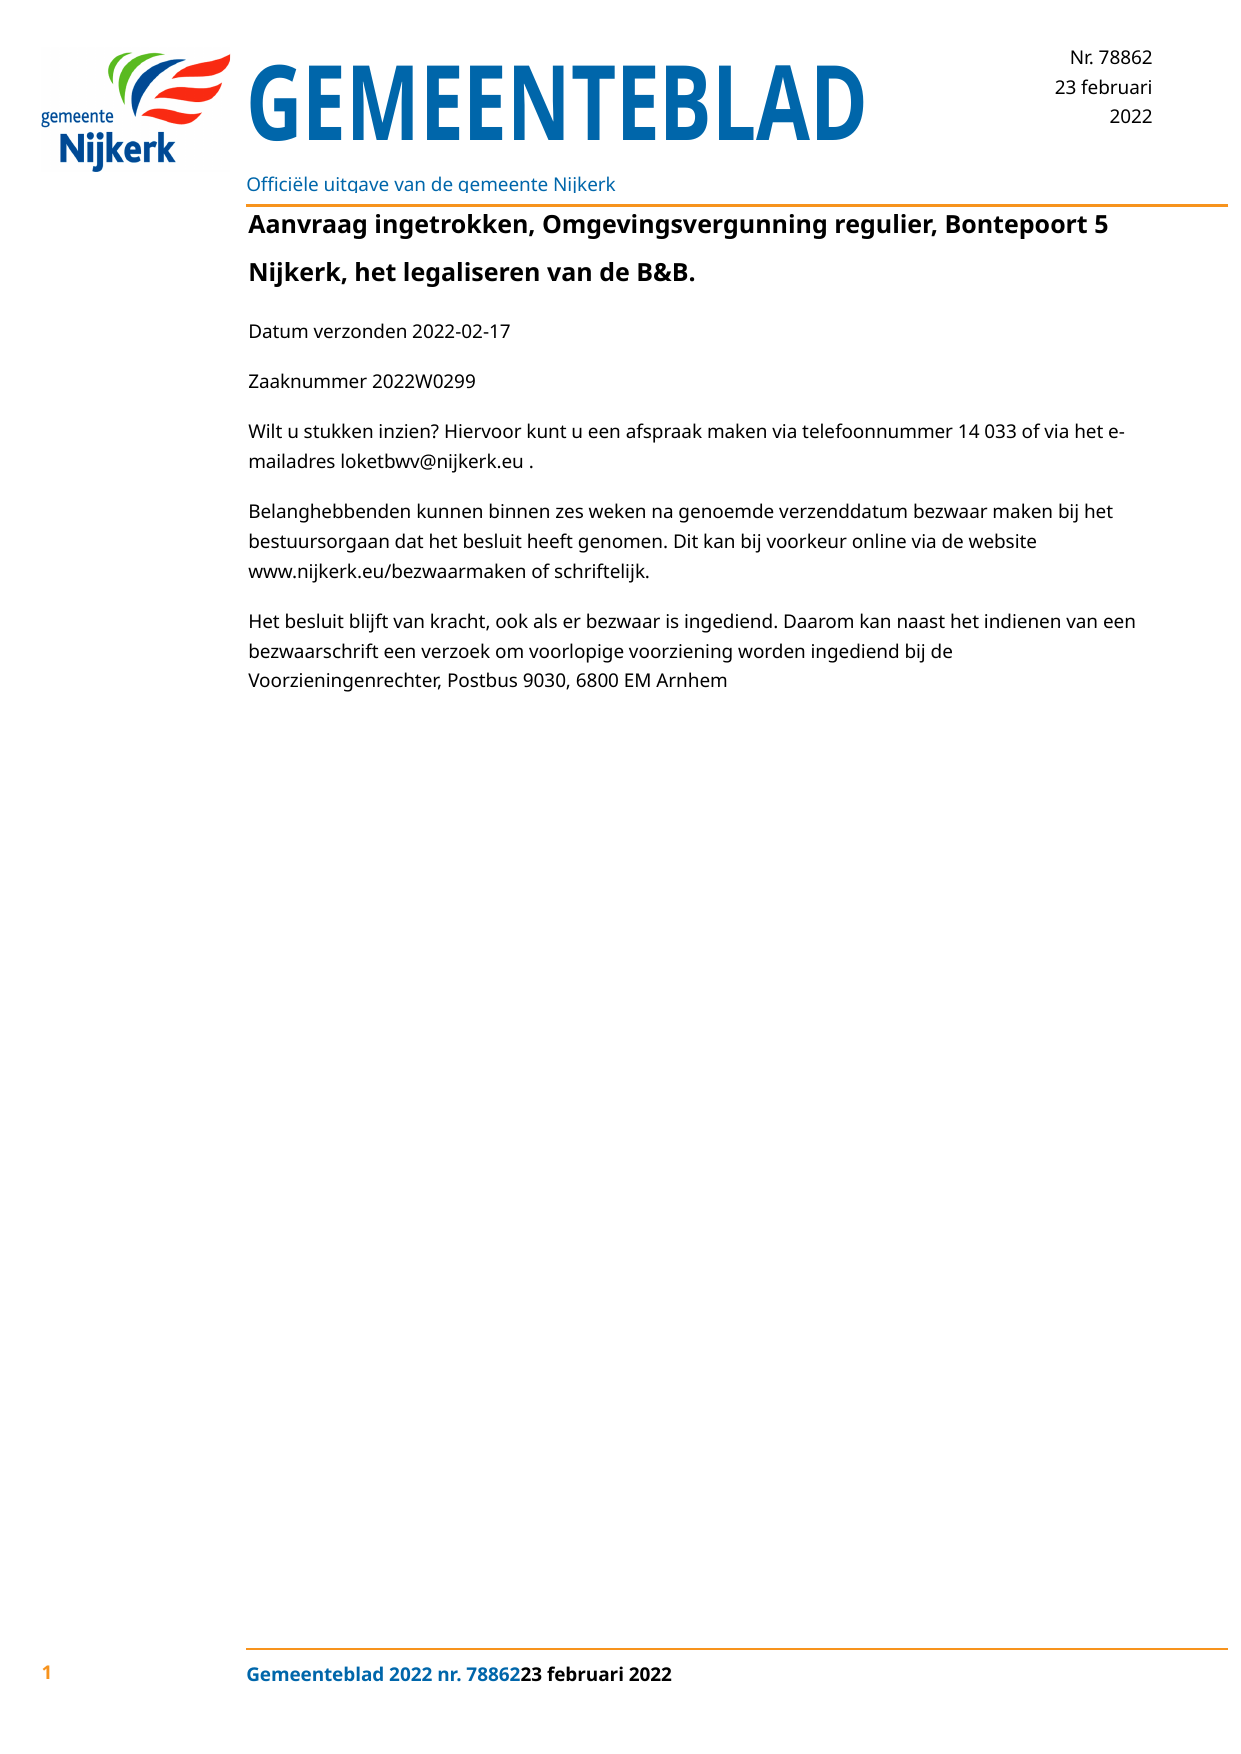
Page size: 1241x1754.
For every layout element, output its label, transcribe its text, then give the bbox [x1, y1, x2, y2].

text Datum verzonden 2022-02-17 [248, 318, 1152, 344]
text Belanghebbenden kunnen binnen zes weken na genoemde verzenddatum bezwaar maken bij het bestuursorgaan dat het besluit heeft genomen. Dit kan bij voorkeur online via de website www.nijkerk.eu/bezwaarmaken of schriftelijk. [248, 499, 1152, 584]
text Wilt u stukken inzien? Hiervoor kunt u een afspraak maken via telefoonnummer 14 033 of via het e-mailadres loketbwv@nijkerk.eu . [248, 419, 1152, 474]
picture [41, 47, 231, 172]
text Het besluit blijft van kracht, ook als er bezwaar is ingediend. Daarom kan naast het indienen van een bezwaarschrift een verzoek om voorlopige voorziening worden ingediend bij de Voorzieningenrechter, Postbus 9030, 6800 EM Arnhem [248, 608, 1152, 693]
text Aanvraag ingetrokken, Omgevingsvergunning regulier, Bontepoort 5 Nijkerk, het legaliseren van de B&B. [248, 207, 1152, 288]
text Zaaknummer 2022W0299 [248, 368, 1152, 394]
